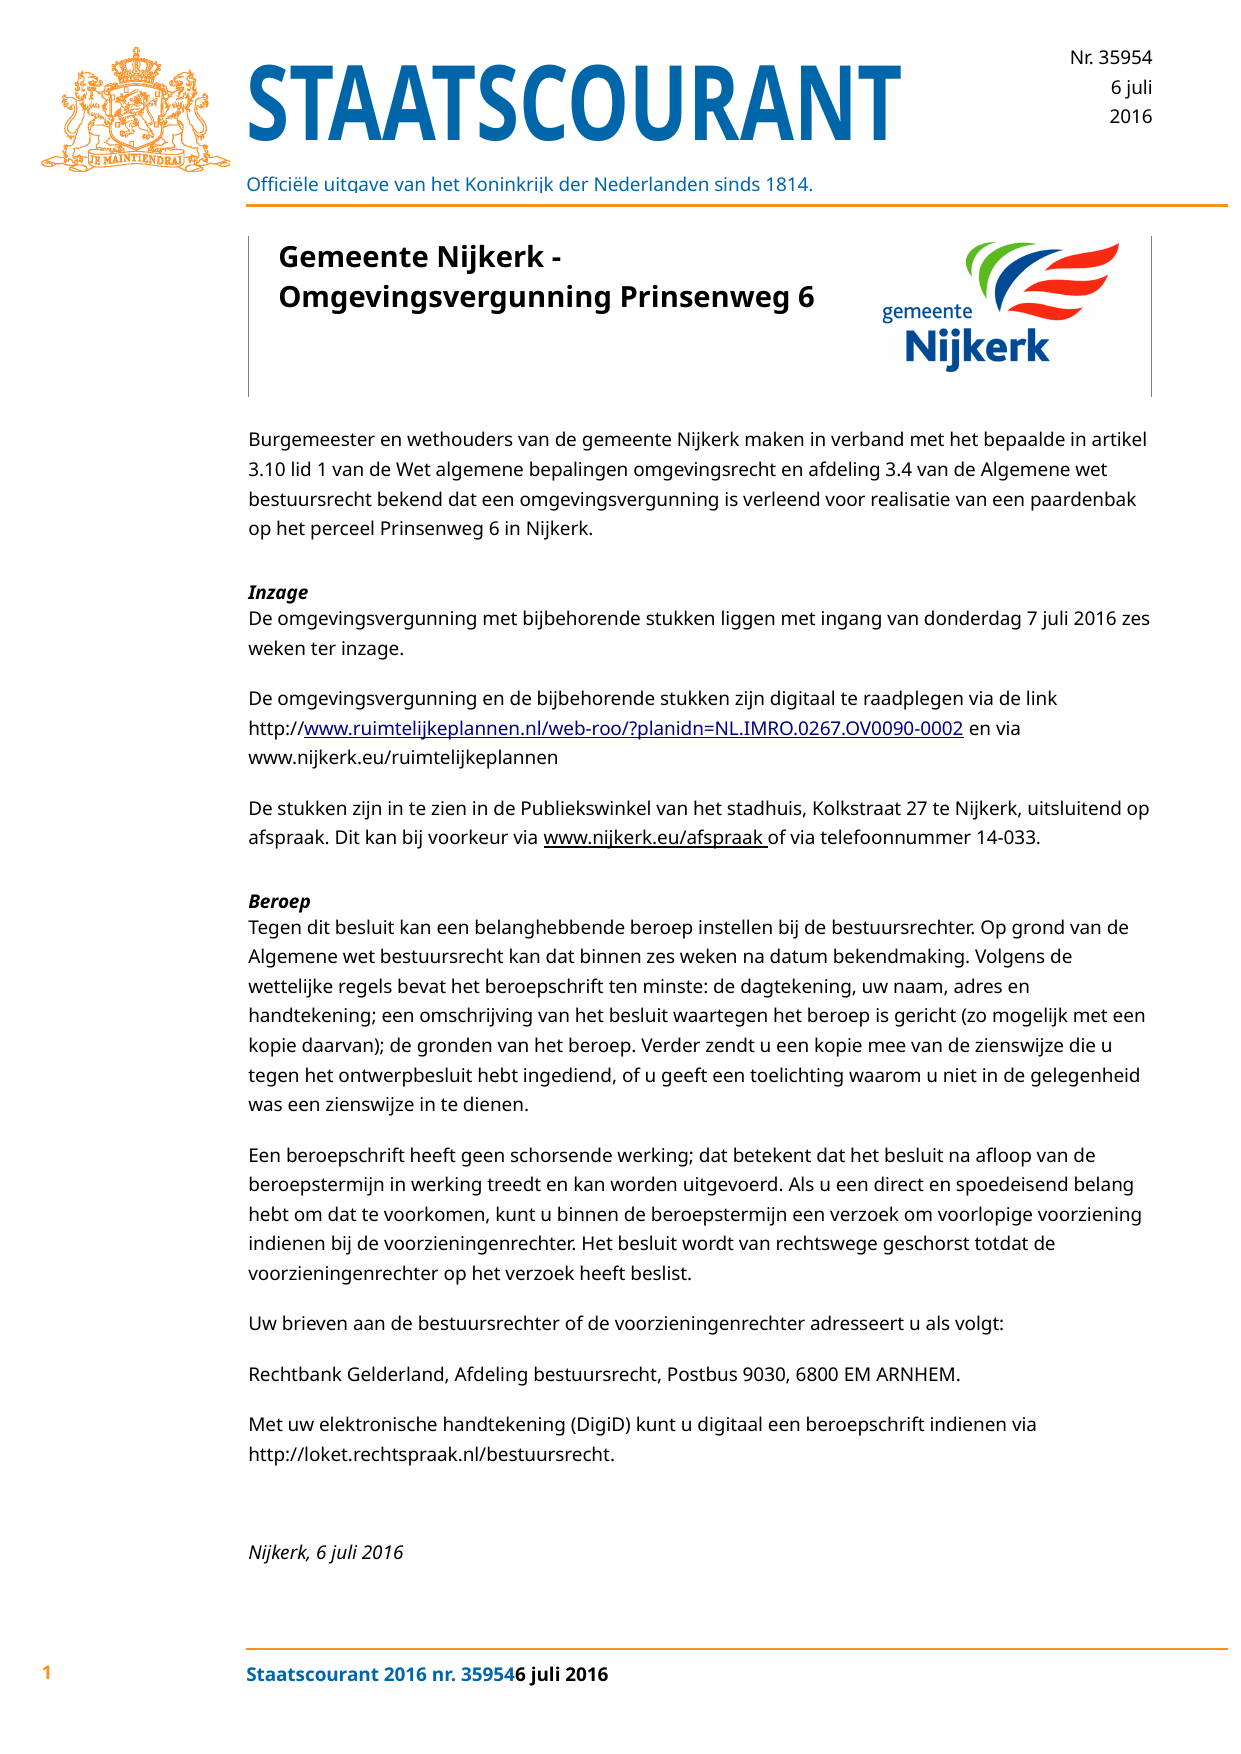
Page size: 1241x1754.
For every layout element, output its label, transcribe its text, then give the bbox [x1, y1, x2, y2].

picture [41, 47, 231, 172]
text De stukken zijn in te zien in de Publiekswinkel van het stadhuis, Kolkstraat 27 te Nijkerk, uitsluitend op afspraak. Dit kan bij voorkeur via www.nijkerk.eu/afspraak of via telefoonnummer 14-033. [248, 795, 1152, 850]
picture [882, 236, 1119, 372]
text Met uw elektronische handtekening (DigiD) kunt u digitaal een beroepschrift indienen via http://loket.rechtspraak.nl/bestuursrecht. [248, 1411, 1152, 1467]
text Een beroepschrift heeft geen schorsende werking; dat betekent dat het besluit na afloop van de beroepstermijn in werking treedt en kan worden uitgevoerd. Als u een direct en spoedeisend belang hebt om dat te voorkomen, kunt u binnen de beroepstermijn een verzoek om voorlopige voorziening indienen bij de voorzieningenrechter. Het besluit wordt van rechtswege geschorst totdat de voorzieningenrechter op het verzoek heeft beslist. [248, 1142, 1152, 1286]
text Uw brieven aan de bestuursrechter of de voorzieningenrechter adresseert u als volgt: [248, 1311, 1152, 1336]
text Nijkerk, 6 juli 2016 [248, 1539, 1152, 1565]
text Beroep [248, 888, 1152, 914]
text Burgemeester en wethouders van de gemeente Nijkerk maken in verband met het bepaalde in artikel 3.10 lid 1 van de Wet algemene bepalingen omgevingsrecht en afdeling 3.4 van de Algemene wet bestuursrecht bekend dat een omgevingsvergunning is verleend voor realisatie van een paardenbak op het perceel Prinsenweg 6 in Nijkerk. [248, 427, 1152, 541]
table_header [850, 236, 1151, 397]
text De omgevingsvergunning en de bijbehorende stukken zijn digitaal te raadplegen via de link http://www.ruimtelijkeplannen.nl/web-roo/?planidn=NL.IMRO.0267.OV0090-0002 en via www.nijkerk.eu/ruimtelijkeplannen [248, 685, 1152, 770]
text Inzage [248, 579, 1152, 605]
text De omgevingsvergunning met bijbehorende stukken liggen met ingang van donderdag 7 juli 2016 zes weken ter inzage. [248, 605, 1152, 660]
text Rechtbank Gelderland, Afdeling bestuursrecht, Postbus 9030, 6800 EM ARNHEM. [248, 1361, 1152, 1387]
text Tegen dit besluit kan een belanghebbende beroep instellen bij de bestuursrechter. Op grond van de Algemene wet bestuursrecht kan dat binnen zes weken na datum bekendmaking. Volgens de wettelijke regels bevat het beroepschrift ten minste: de dagtekening, uw naam, adres en handtekening; een omschrijving van het besluit waartegen het beroep is gericht (zo mogelijk met een kopie daarvan); de gronden van het beroep. Verder zendt u een kopie mee van de zienswijze die u tegen het ontwerpbesluit hebt ingediend, of u geeft een toelichting waarom u niet in de gelegenheid was een zienswijze in te dienen. [248, 914, 1152, 1117]
table_header Gemeente Nijkerk - Omgevingsvergunning Prinsenweg 6 [249, 236, 850, 397]
